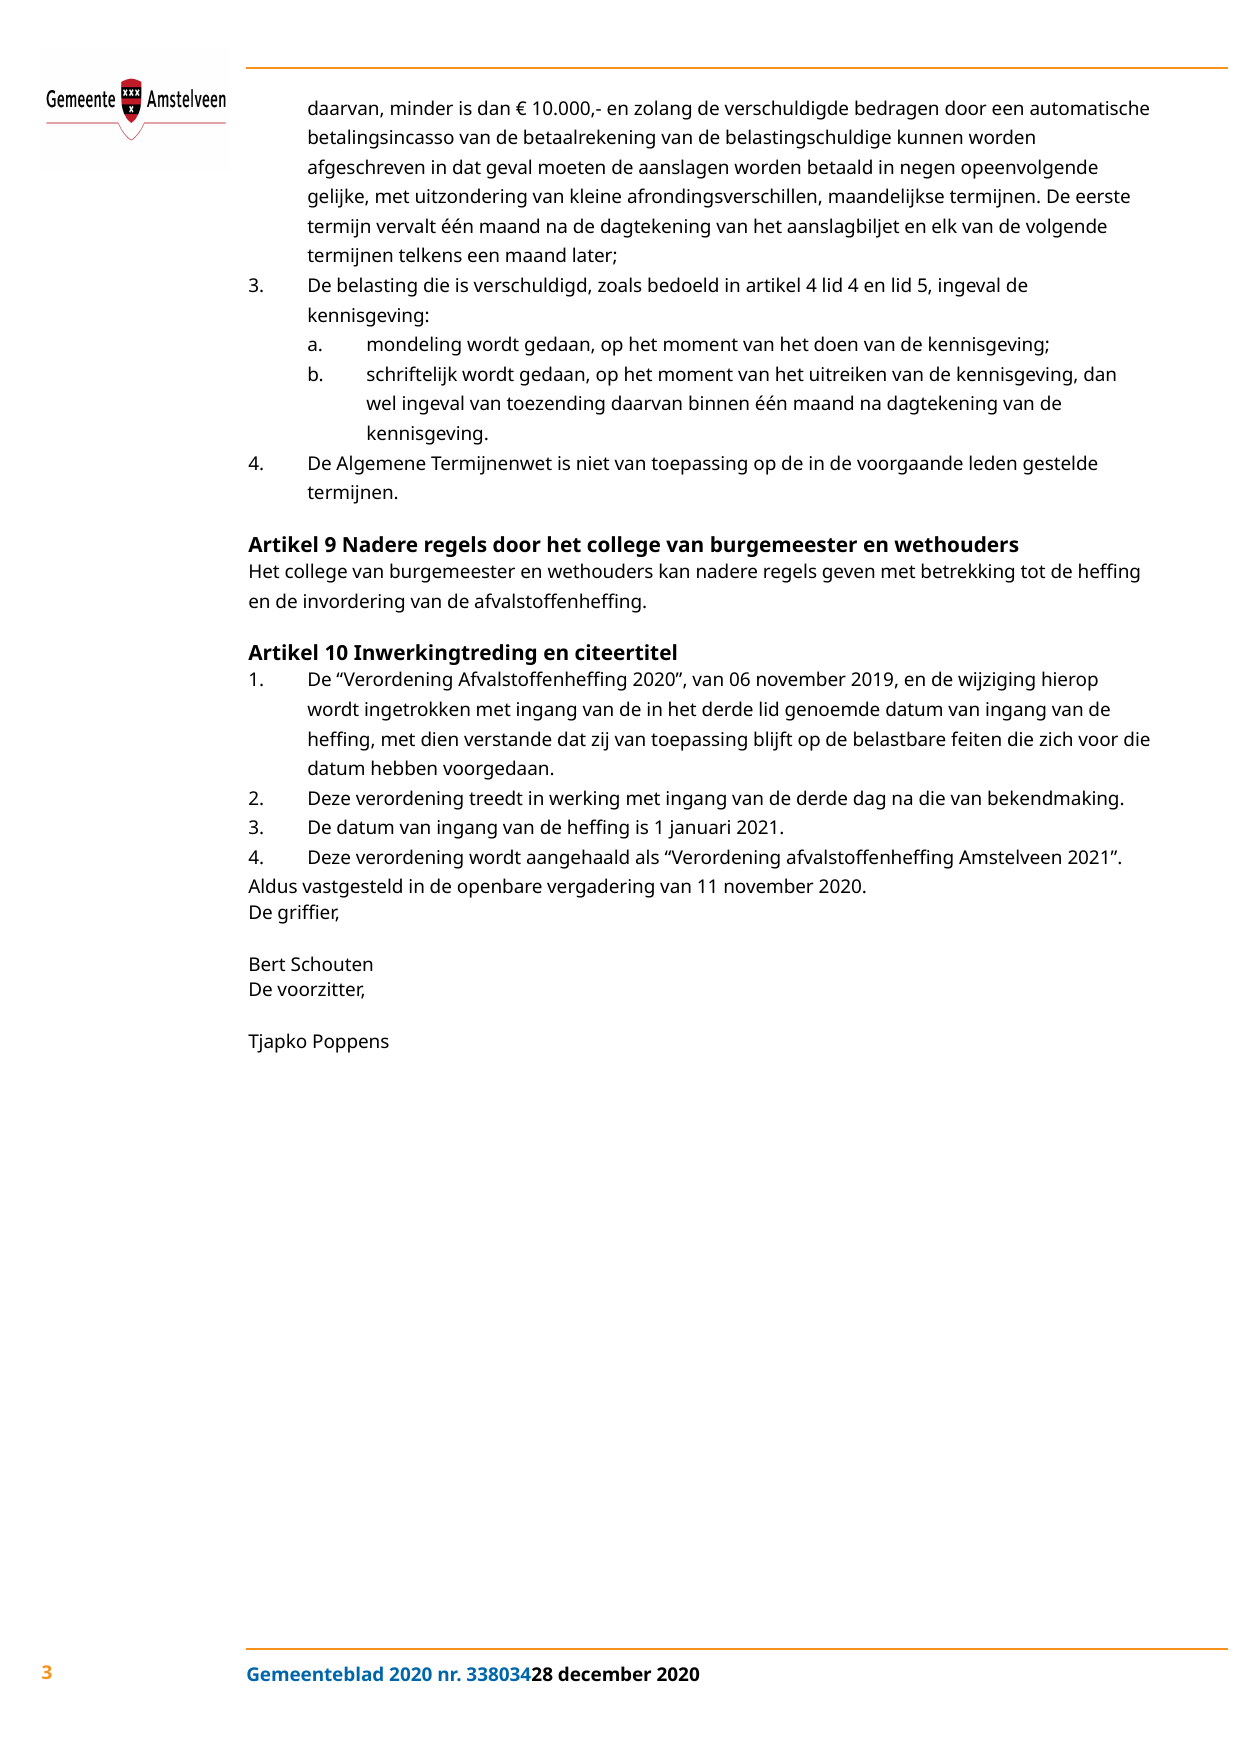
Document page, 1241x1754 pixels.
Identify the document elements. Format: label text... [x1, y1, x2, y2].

list Deze verordening wordt aangehaald als “Verordening afvalstoffenheffing Amstelveen 2021”. [248, 844, 1152, 870]
text Tjapko Poppens [248, 1028, 1152, 1054]
list De Algemene Termijnenwet is niet van toepassing op de in de voorgaande leden gestelde termijnen. [248, 450, 1152, 505]
text Het college van burgemeester en wethouders kan nadere regels geven met betrekking tot de heffing en de invordering van de afvalstoffenheffing. [248, 558, 1152, 613]
text Bert Schouten [248, 951, 1152, 977]
text Aldus vastgesteld in de openbare vergadering van 11 november 2020. [248, 874, 1152, 899]
text De voorzitter, [248, 977, 1152, 1002]
list daarvan, minder is dan € 10.000,- en zolang de verschuldigde bedragen door een automatische betalingsincasso van de betaalrekening van de belastingschuldige kunnen worden afgeschreven in dat geval moeten de aanslagen worden betaald in negen opeenvolgende gelijke, met uitzondering van kleine afrondingsverschillen, maandelijkse termijnen. De eerste termijn vervalt één maand na de dagtekening van het aanslagbiljet en elk van de volgende termijnen telkens een maand later; [248, 95, 1152, 268]
list De datum van ingang van de heffing is 1 januari 2021. [248, 814, 1152, 840]
list De “Verordening Afvalstoffenheffing 2020”, van 06 november 2019, en de wijziging hierop wordt ingetrokken met ingang van de in het derde lid genoemde datum van ingang van de heffing, met dien verstande dat zij van toepassing blijft op de belastbare feiten die zich voor die datum hebben voorgedaan. [248, 667, 1152, 781]
picture [41, 47, 231, 172]
list mondeling wordt gedaan, op het moment van het doen van de kennisgeving; [307, 331, 1152, 357]
list Deze verordening treedt in werking met ingang van de derde dag na die van bekendmaking. [248, 785, 1152, 811]
text Artikel 9 Nadere regels door het college van burgemeester en wethouders [248, 530, 1152, 558]
text De griffier, [248, 899, 1152, 925]
list De belasting die is verschuldigd, zoals bedoeld in artikel 4 lid 4 en lid 5, ingeval de kennisgeving: [248, 272, 1152, 328]
list schriftelijk wordt gedaan, op het moment van het uitreiken van de kennisgeving, dan wel ingeval van toezending daarvan binnen één maand na dagtekening van de kennisgeving. [307, 361, 1152, 446]
text Artikel 10 Inwerkingtreding en citeertitel [248, 638, 1152, 667]
